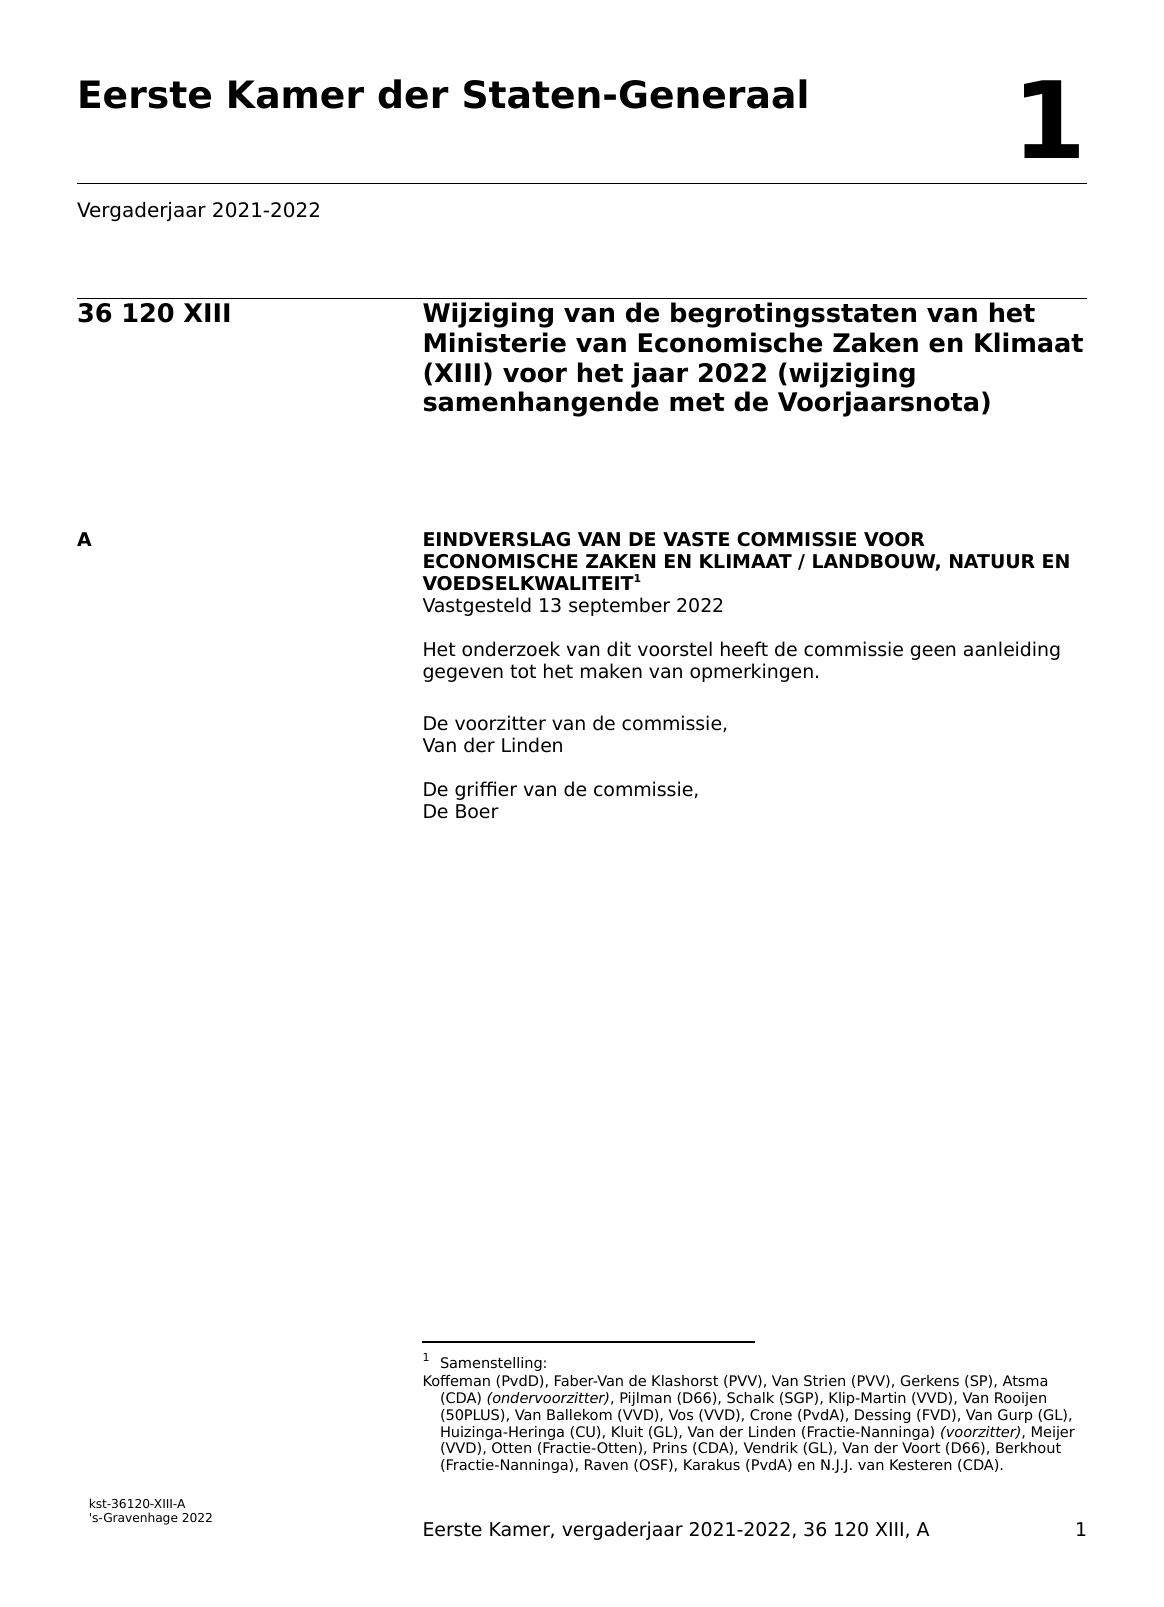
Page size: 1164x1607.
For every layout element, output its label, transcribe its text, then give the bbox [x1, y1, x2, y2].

text Het onderzoek van dit voorstel heeft de commissie geen aanleiding gegeven tot het maken van opmerkingen. [422, 639, 1087, 683]
table_header Eerste Kamer der Staten-Generaal [77, 59, 886, 183]
subtitle 36 120 XIII Wijziging van de begrotingsstaten van het Ministerie van Economische Zaken en Klimaat (XIII) voor het jaar 2022 (wijziging samenhangende met de Voorjaarsnota) [77, 299, 1087, 418]
table_header 1 [886, 59, 1087, 183]
text 's-Gravenhage 2022 [88, 1511, 323, 1525]
subtitle A EINDVERSLAG VAN DE VASTE COMMISSIE VOOR ECONOMISCHE ZAKEN EN KLIMAAT / LANDBOUW, NATUUR EN VOEDSELKWALITEIT [77, 529, 1087, 595]
text kst-36120-XIII-A [88, 1497, 323, 1511]
text Samenstelling: [422, 1351, 1087, 1373]
table_cell Vergaderjaar 2021-2022 [77, 184, 1087, 298]
text Koffeman (PvdD), Faber-Van de Klashorst (PVV), Van Strien (PVV), Gerkens (SP), Atsma (CDA) (ondervoorzitter), Pijlman (D66), Schalk (SGP), Klip-Martin (VVD), Van Rooijen (50PLUS), Van Ballekom (VVD), Vos (VVD), Crone (PvdA), Dessing (FVD), Van Gurp (GL), Huizinga-Heringa (CU), Kluit (GL), Van der Linden (Fractie-Nanninga) (voorzitter), Meijer (VVD), Otten (Fractie-Otten), Prins (CDA), Vendrik (GL), Van der Voort (D66), Berkhout (Fractie-Nanninga), Raven (OSF), Karakus (PvdA) en N.J.J. van Kesteren (CDA). [422, 1373, 1087, 1474]
text Vastgesteld 13 september 2022 [422, 595, 1087, 617]
text De voorzitter van de commissie, Van der Linden [422, 713, 1087, 757]
text De griffier van de commissie, De Boer [422, 779, 1087, 823]
